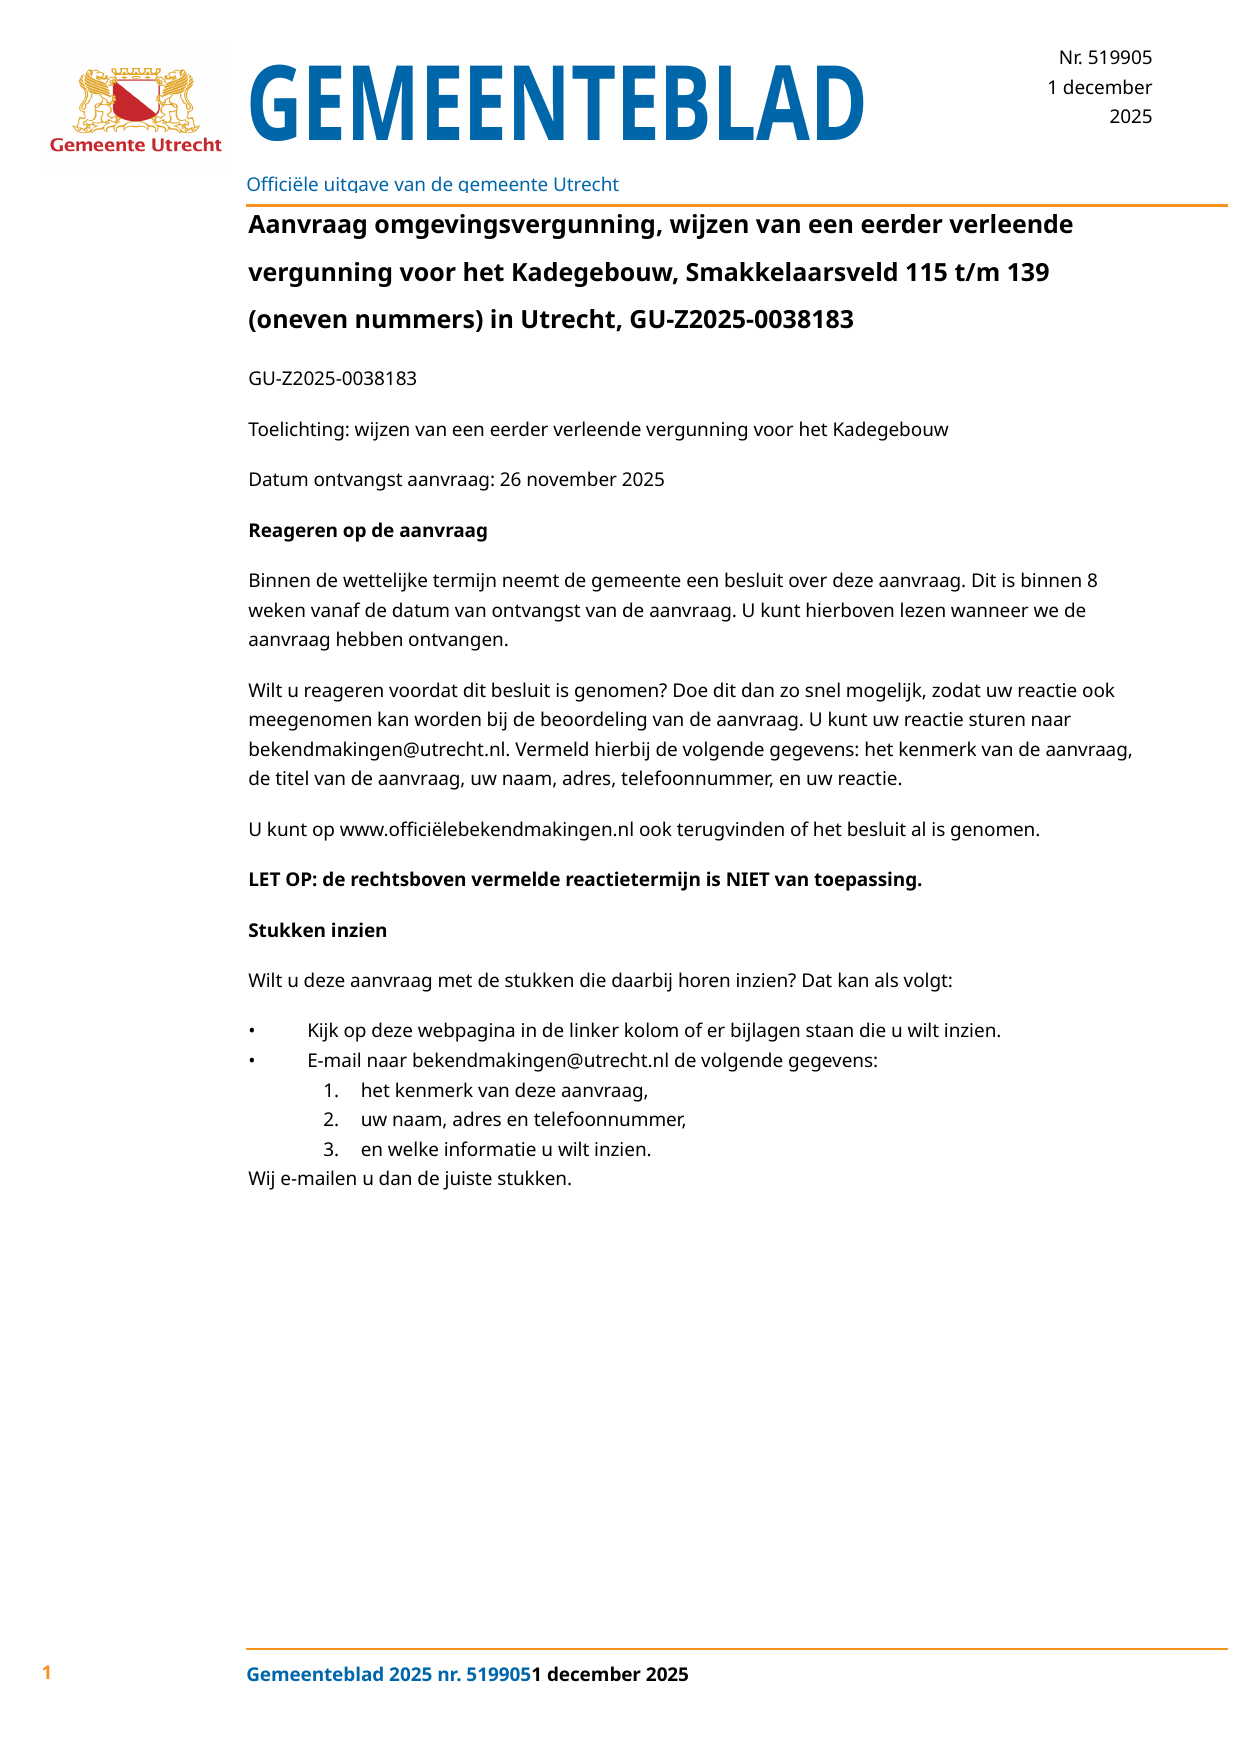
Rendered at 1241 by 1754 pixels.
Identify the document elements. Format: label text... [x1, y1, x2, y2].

text Stukken inzien [248, 917, 1152, 942]
list E-mail naar bekendmakingen@utrecht.nl de volgende gegevens: [248, 1047, 1152, 1073]
list Kijk op deze webpagina in de linker kolom of er bijlagen staan die u wilt inzien. [248, 1018, 1152, 1043]
text GU-Z2025-0038183 [248, 366, 1152, 391]
text Reageren op de aanvraag [248, 517, 1152, 542]
text LET OP: de rechtsboven vermelde reactietermijn is NIET van toepassing. [248, 866, 1152, 892]
text Aanvraag omgevingsvergunning, wijzen van een eerder verleende vergunning voor het Kadegebouw, Smakkelaarsveld 115 t/m 139 (oneven nummers) in Utrecht, GU-Z2025-0038183 [248, 207, 1152, 336]
list uw naam, adres en telefoonnummer, [323, 1106, 1152, 1132]
text Binnen de wettelijke termijn neemt de gemeente een besluit over deze aanvraag. Dit is binnen 8 weken vanaf de datum van ontvangst van de aanvraag. U kunt hierboven lezen wanneer we de aanvraag hebben ontvangen. [248, 567, 1152, 652]
list en welke informatie u wilt inzien. [323, 1136, 1152, 1162]
text Wij e-mailen u dan de juiste stukken. [248, 1166, 1152, 1191]
text Wilt u reageren voordat dit besluit is genomen? Doe dit dan zo snel mogelijk, zodat uw reactie ook meegenomen kan worden bij de beoordeling van de aanvraag. U kunt uw reactie sturen naar bekendmakingen@utrecht.nl. Vermeld hierbij de volgende gegevens: het kenmerk van de aanvraag, de titel van de aanvraag, uw naam, adres, telefoonnummer, en uw reactie. [248, 677, 1152, 791]
text Toelichting: wijzen van een eerder verleende vergunning voor het Kadegebouw [248, 416, 1152, 442]
text Wilt u deze aanvraag met de stukken die daarbij horen inzien? Dat kan als volgt: [248, 967, 1152, 993]
picture [41, 47, 231, 172]
list het kenmerk van deze aanvraag, [323, 1077, 1152, 1102]
text U kunt op www.officiëlebekendmakingen.nl ook terugvinden of het besluit al is genomen. [248, 816, 1152, 842]
text Datum ontvangst aanvraag: 26 november 2025 [248, 466, 1152, 492]
